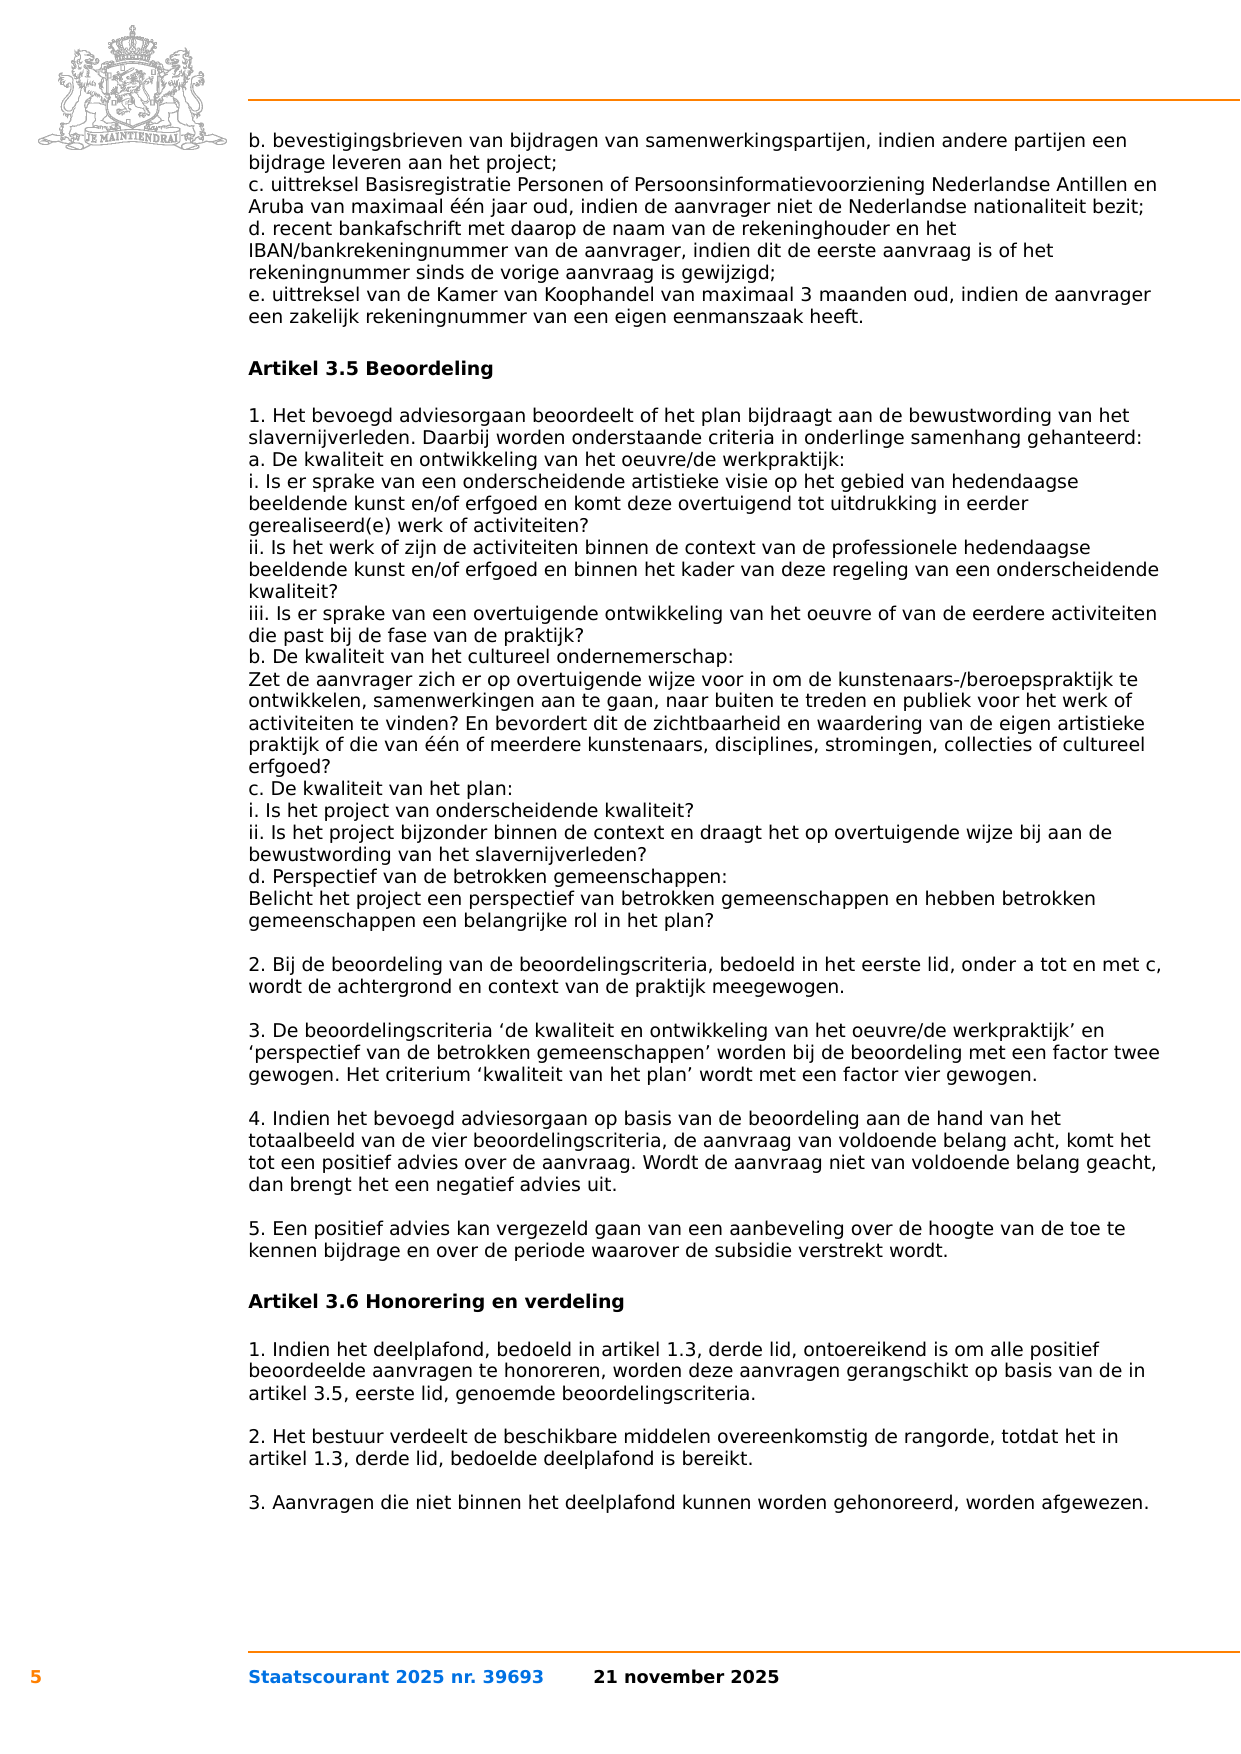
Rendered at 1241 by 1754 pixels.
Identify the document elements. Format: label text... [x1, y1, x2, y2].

text b. De kwaliteit van het cultureel ondernemerschap: [248, 646, 1163, 668]
text 1. Indien het deelplafond, bedoeld in artikel 1.3, derde lid, ontoereikend is om alle positief beoordeelde aanvragen te honoreren, worden deze aanvragen gerangschikt op basis van de in artikel 3.5, eerste lid, genoemde beoordelingscriteria. [248, 1338, 1163, 1404]
text 2. Het bestuur verdeelt de beschikbare middelen overeenkomstig de rangorde, totdat het in artikel 1.3, derde lid, bedoelde deelplafond is bereikt. [248, 1426, 1163, 1470]
text d. recent bankafschrift met daarop de naam van de rekeninghouder en het IBAN/bankrekeningnummer van de aanvrager, indien dit de eerste aanvraag is of het rekeningnummer sinds de vorige aanvraag is gewijzigd; [248, 218, 1163, 284]
text i. Is er sprake van een onderscheidende artistieke visie op het gebied van hedendaagse beeldende kunst en/of erfgoed en komt deze overtuigend tot uitdrukking in eerder gerealiseerd(e) werk of activiteiten? [248, 471, 1163, 537]
text a. De kwaliteit en ontwikkeling van het oeuvre/de werkpraktijk: [248, 449, 1163, 471]
text 2. Bij de beoordeling van de beoordelingscriteria, bedoeld in het eerste lid, onder a tot en met c, wordt de achtergrond en context van de praktijk meegewogen. [248, 954, 1163, 998]
subtitle Artikel 3.5 Beoordeling [248, 358, 1163, 380]
text Belicht het project een perspectief van betrokken gemeenschappen en hebben betrokken gemeenschappen een belangrijke rol in het plan? [248, 888, 1163, 932]
text e. uittreksel van de Kamer van Koophandel van maximaal 3 maanden oud, indien de aanvrager een zakelijk rekeningnummer van een eigen eenmanszaak heeft. [248, 284, 1163, 328]
text 4. Indien het bevoegd adviesorgaan op basis van de beoordeling aan de hand van het totaalbeeld van de vier beoordelingscriteria, de aanvraag van voldoende belang acht, komt het tot een positief advies over de aanvraag. Wordt de aanvraag niet van voldoende belang geacht, dan brengt het een negatief advies uit. [248, 1108, 1163, 1196]
picture [38, 25, 227, 150]
text 5. Een positief advies kan vergezeld gaan van een aanbeveling over de hoogte van de toe te kennen bijdrage en over de periode waarover de subsidie verstrekt wordt. [248, 1217, 1163, 1261]
text 1. Het bevoegd adviesorgaan beoordeelt of het plan bijdraagt aan de bewustwording van het slavernijverleden. Daarbij worden onderstaande criteria in onderlinge samenhang gehanteerd: [248, 405, 1163, 449]
subtitle Artikel 3.6 Honorering en verdeling [248, 1291, 1163, 1313]
text ii. Is het werk of zijn de activiteiten binnen de context van de professionele hedendaagse beeldende kunst en/of erfgoed en binnen het kader van deze regeling van een onderscheidende kwaliteit? [248, 537, 1163, 602]
text b. bevestigingsbrieven van bijdragen van samenwerkingspartijen, indien andere partijen een bijdrage leveren aan het project; [248, 130, 1163, 174]
text i. Is het project van onderscheidende kwaliteit? [248, 800, 1163, 822]
text iii. Is er sprake van een overtuigende ontwikkeling van het oeuvre of van de eerdere activiteiten die past bij de fase van de praktijk? [248, 602, 1163, 646]
text 3. De beoordelingscriteria ‘de kwaliteit en ontwikkeling van het oeuvre/de werkpraktijk’ en ‘perspectief van de betrokken gemeenschappen’ worden bij de beoordeling met een factor twee gewogen. Het criterium ‘kwaliteit van het plan’ wordt met een factor vier gewogen. [248, 1020, 1163, 1086]
text c. uittreksel Basisregistratie Personen of Persoonsinformatievoorziening Nederlandse Antillen en Aruba van maximaal één jaar oud, indien de aanvrager niet de Nederlandse nationaliteit bezit; [248, 174, 1163, 218]
text Zet de aanvrager zich er op overtuigende wijze voor in om de kunstenaars-/beroepspraktijk te ontwikkelen, samenwerkingen aan te gaan, naar buiten te treden en publiek voor het werk of activiteiten te vinden? En bevordert dit de zichtbaarheid en waardering van de eigen artistieke praktijk of die van één of meerdere kunstenaars, disciplines, stromingen, collecties of cultureel erfgoed? [248, 668, 1163, 778]
text ii. Is het project bijzonder binnen de context en draagt het op overtuigende wijze bij aan de bewustwording van het slavernijverleden? [248, 822, 1163, 866]
text d. Perspectief van de betrokken gemeenschappen: [248, 866, 1163, 888]
text 3. Aanvragen die niet binnen het deelplafond kunnen worden gehonoreerd, worden afgewezen. [248, 1492, 1163, 1514]
text c. De kwaliteit van het plan: [248, 778, 1163, 800]
